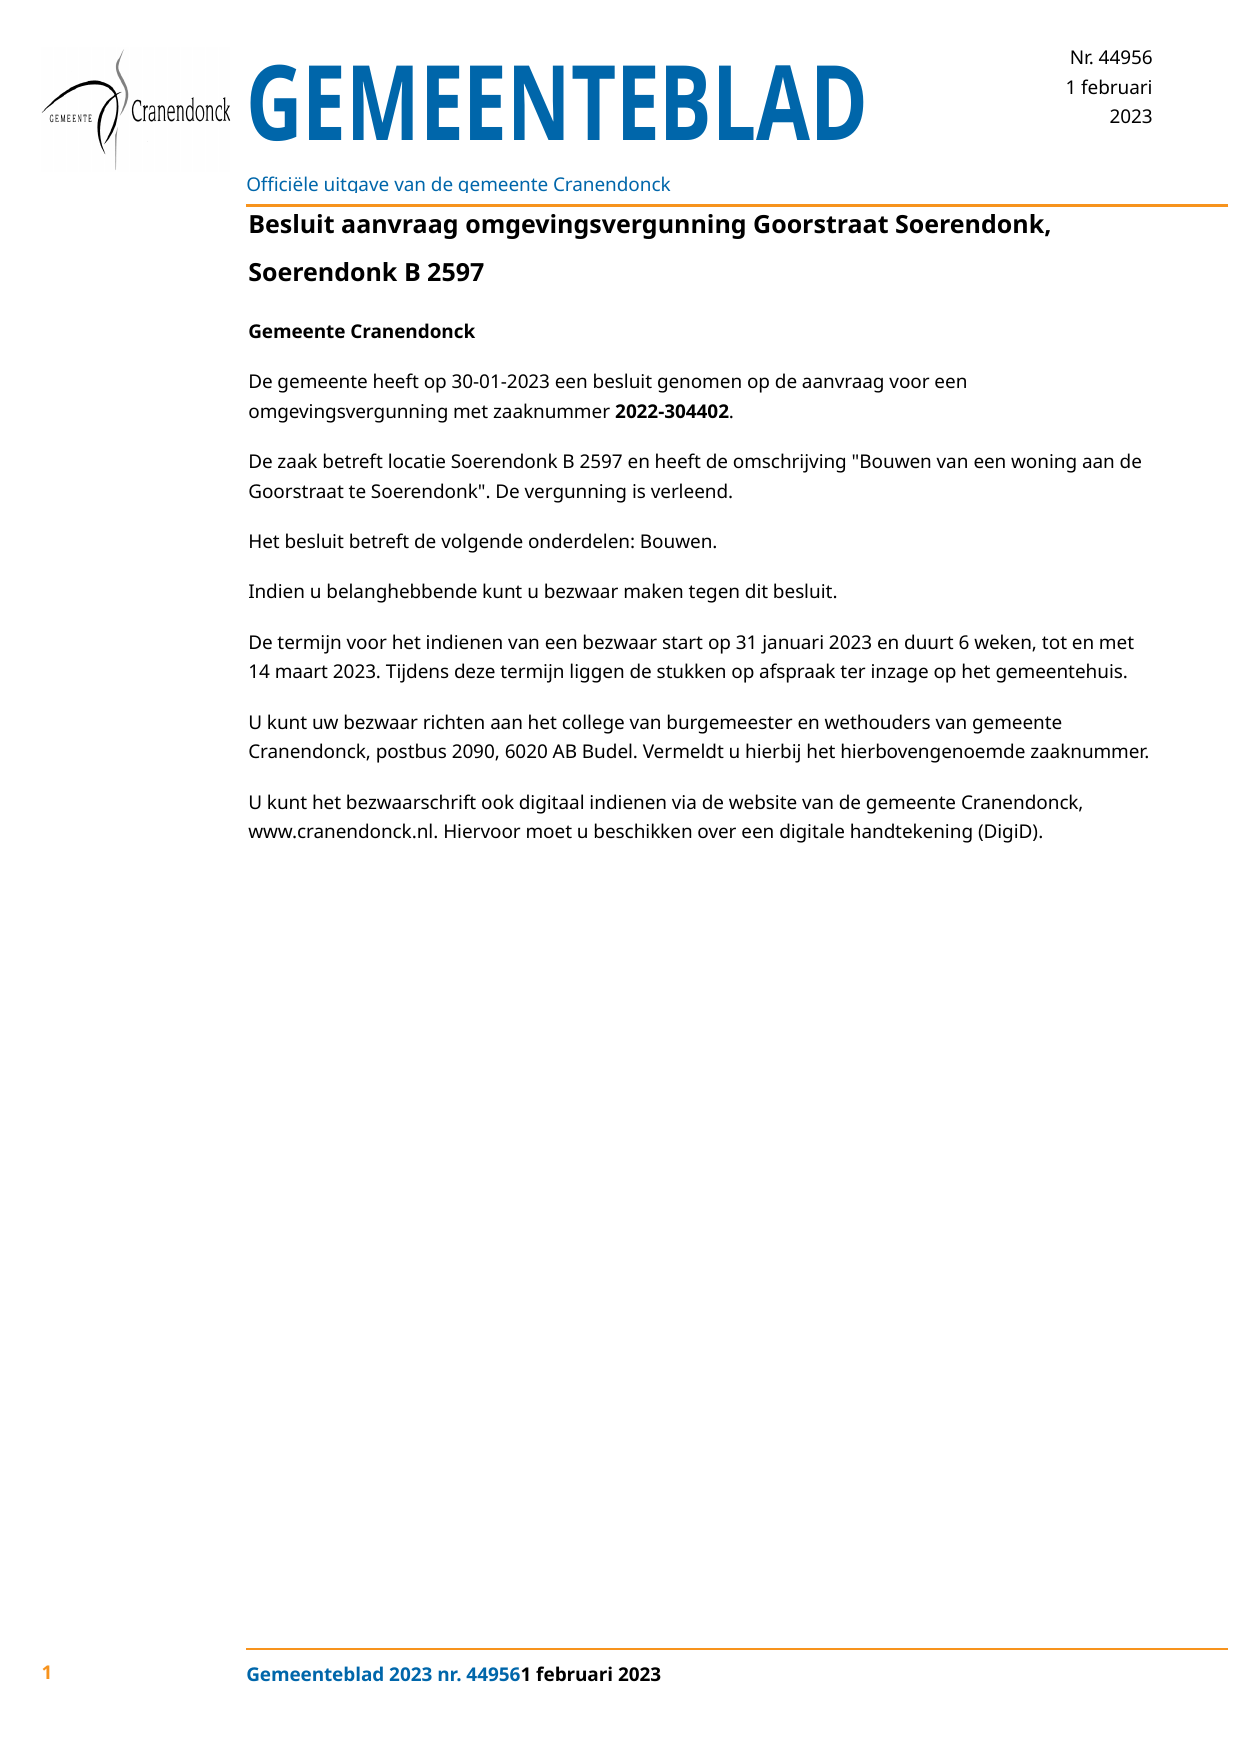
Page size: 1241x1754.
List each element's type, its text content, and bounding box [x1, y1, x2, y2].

text De gemeente heeft op 30-01-2023 een besluit genomen op de aanvraag voor een omgevingsvergunning met zaaknummer 2022-304402. [248, 368, 1152, 424]
text U kunt het bezwaarschrift ook digitaal indienen via de website van de gemeente Cranendonck, www.cranendonck.nl. Hiervoor moet u beschikken over een digitale handtekening (DigiD). [248, 789, 1152, 844]
text De termijn voor het indienen van een bezwaar start op 31 januari 2023 en duurt 6 weken, tot en met 14 maart 2023. Tijdens deze termijn liggen de stukken op afspraak ter inzage op het gemeentehuis. [248, 629, 1152, 684]
picture [41, 47, 231, 172]
text U kunt uw bezwaar richten aan het college van burgemeester en wethouders van gemeente Cranendonck, postbus 2090, 6020 AB Budel. Vermeldt u hierbij het hierbovengenoemde zaaknummer. [248, 709, 1152, 764]
text Het besluit betreft de volgende onderdelen: Bouwen. [248, 528, 1152, 554]
text Besluit aanvraag omgevingsvergunning Goorstraat Soerendonk, Soerendonk B 2597 [248, 207, 1152, 288]
text De zaak betreft locatie Soerendonk B 2597 en heeft de omschrijving "Bouwen van een woning aan de Goorstraat te Soerendonk". De vergunning is verleend. [248, 448, 1152, 504]
text Indien u belanghebbende kunt u bezwaar maken tegen dit besluit. [248, 579, 1152, 604]
text Gemeente Cranendonck [248, 318, 1152, 344]
